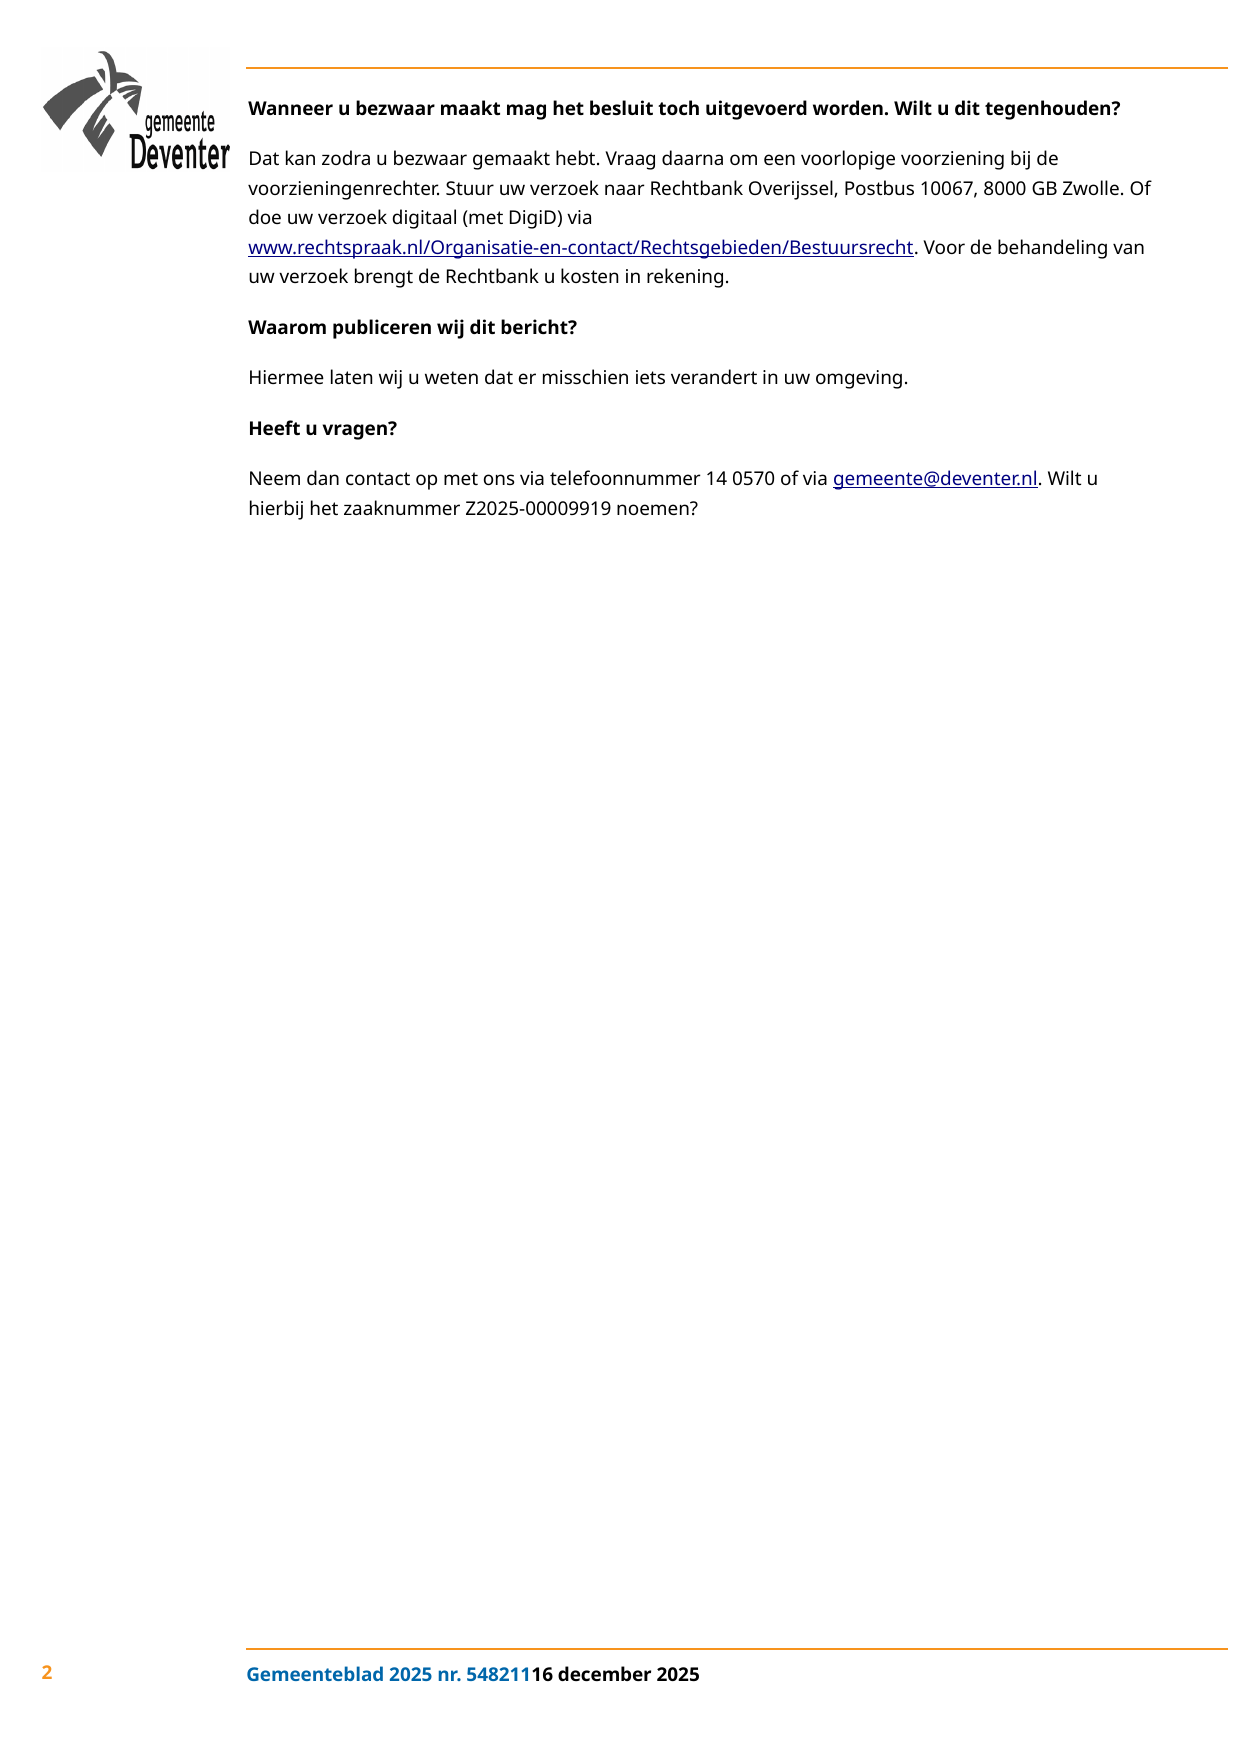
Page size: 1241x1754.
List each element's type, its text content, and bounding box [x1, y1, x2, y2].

text Waarom publiceren wij dit bericht? [248, 314, 1152, 340]
text Hiermee laten wij u weten dat er misschien iets verandert in uw omgeving. [248, 364, 1152, 390]
text Dat kan zodra u bezwaar gemaakt hebt. Vraag daarna om een voorlopige voorziening bij de voorzieningenrechter. Stuur uw verzoek naar Rechtbank Overijssel, Postbus 10067, 8000 GB Zwolle. Of doe uw verzoek digitaal (met DigiD) via www.rechtspraak.nl/Organisatie-en-contact/Rechtsgebieden/Bestuursrecht. Voor de behandeling van uw verzoek brengt de Rechtbank u kosten in rekening. [248, 145, 1152, 289]
picture [41, 47, 231, 172]
text Neem dan contact op met ons via telefoonnummer 14 0570 of via gemeente@deventer.nl. Wilt u hierbij het zaaknummer Z2025-00009919 noemen? [248, 465, 1152, 521]
text Heeft u vragen? [248, 415, 1152, 441]
text Wanneer u bezwaar maakt mag het besluit toch uitgevoerd worden. Wilt u dit tegenhouden? [248, 95, 1152, 121]
